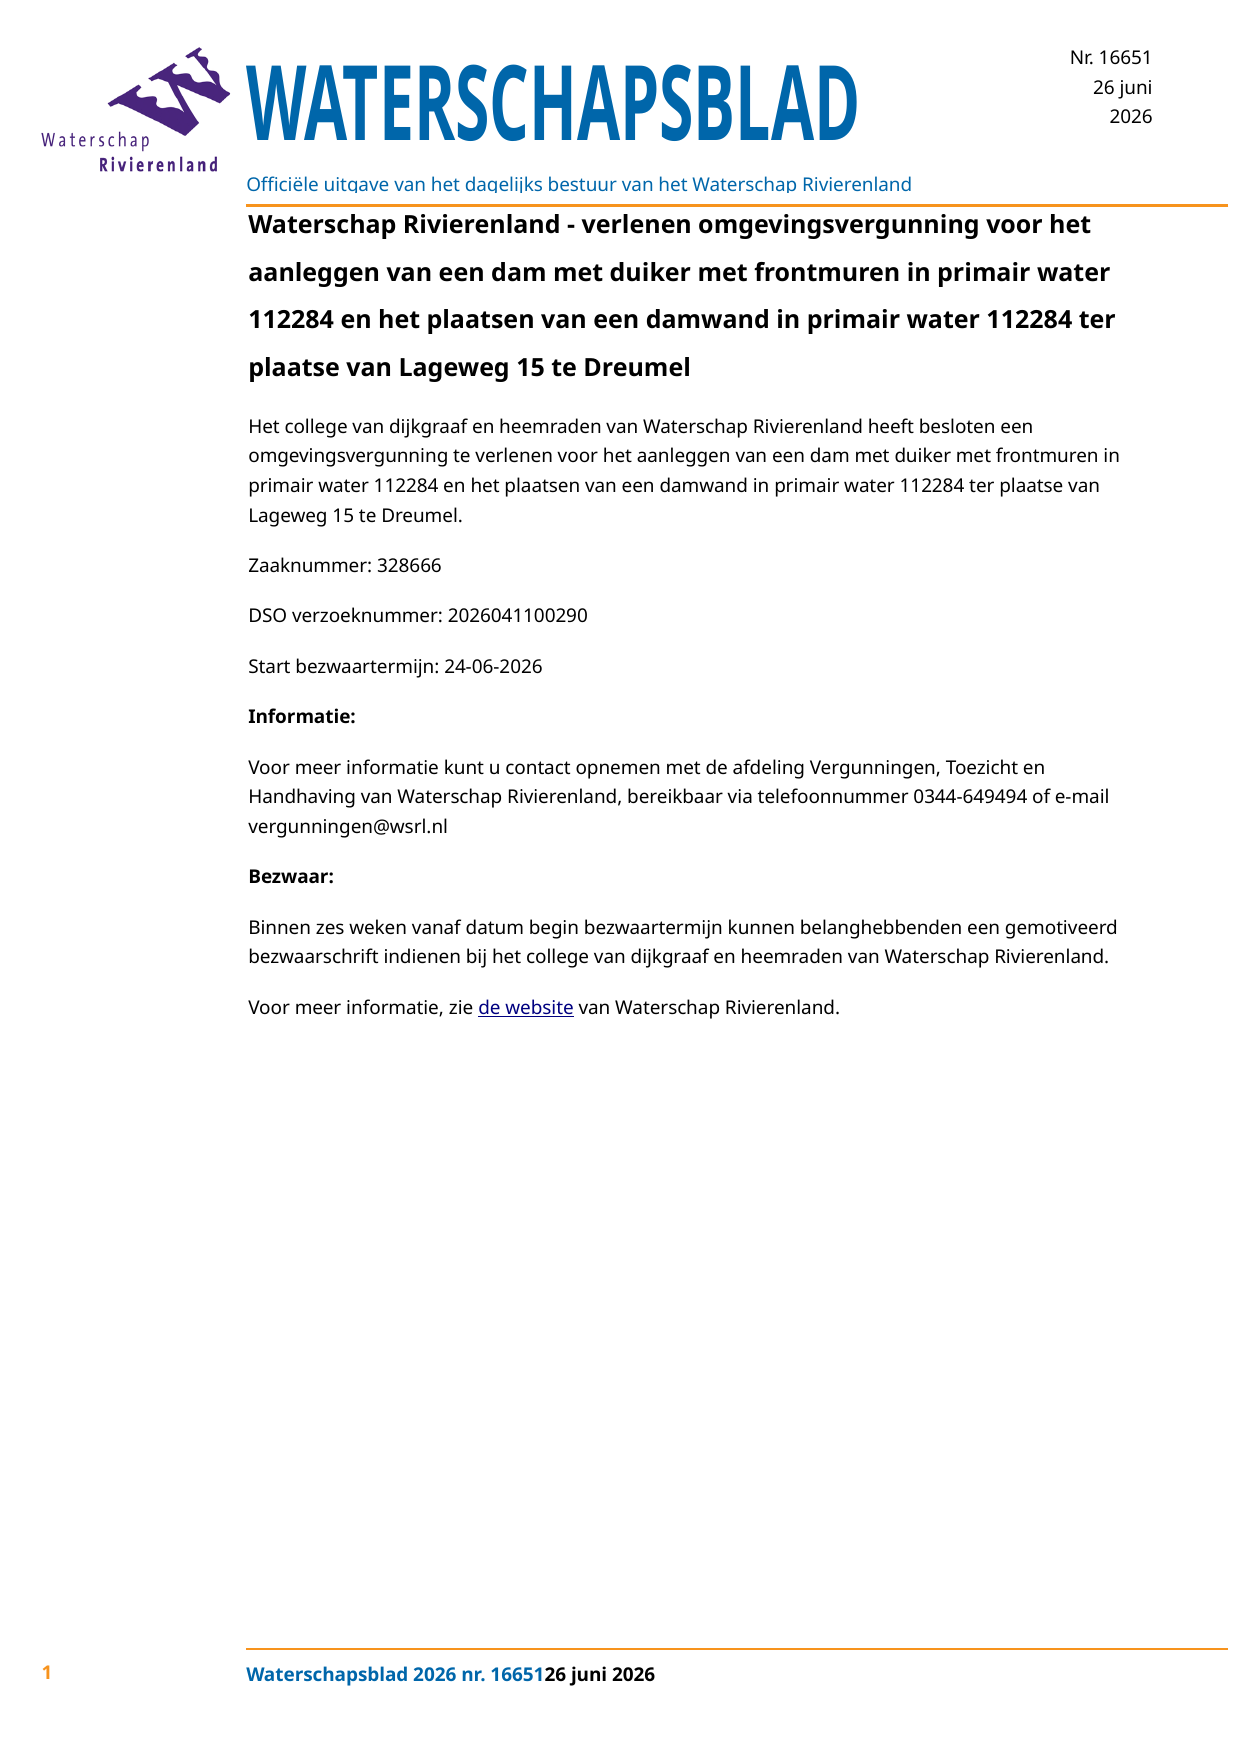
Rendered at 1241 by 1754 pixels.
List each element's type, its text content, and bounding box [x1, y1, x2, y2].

text Het college van dijkgraaf en heemraden van Waterschap Rivierenland heeft besloten een omgevingsvergunning te verlenen voor het aanleggen van een dam met duiker met frontmuren in primair water 112284 en het plaatsen van een damwand in primair water 112284 ter plaatse van Lageweg 15 te Dreumel. [248, 413, 1152, 528]
text DSO verzoeknummer: 2026041100290 [248, 603, 1152, 628]
text Waterschap Rivierenland - verlenen omgevingsvergunning voor het aanleggen van een dam met duiker met frontmuren in primair water 112284 en het plaatsen van een damwand in primair water 112284 ter plaatse van Lageweg 15 te Dreumel [248, 207, 1152, 384]
text Zaaknummer: 328666 [248, 552, 1152, 578]
text Bezwaar: [248, 863, 1152, 889]
text Informatie: [248, 703, 1152, 729]
text Voor meer informatie kunt u contact opnemen met de afdeling Vergunningen, Toezicht en Handhaving van Waterschap Rivierenland, bereikbaar via telefoonnummer 0344-649494 of e-mail vergunningen@wsrl.nl [248, 754, 1152, 839]
text Start bezwaartermijn: 24-06-2026 [248, 653, 1152, 679]
text Voor meer informatie, zie de website van Waterschap Rivierenland. [248, 994, 1152, 1020]
picture [41, 47, 231, 172]
text Binnen zes weken vanaf datum begin bezwaartermijn kunnen belanghebbenden een gemotiveerd bezwaarschrift indienen bij het college van dijkgraaf en heemraden van Waterschap Rivierenland. [248, 914, 1152, 969]
